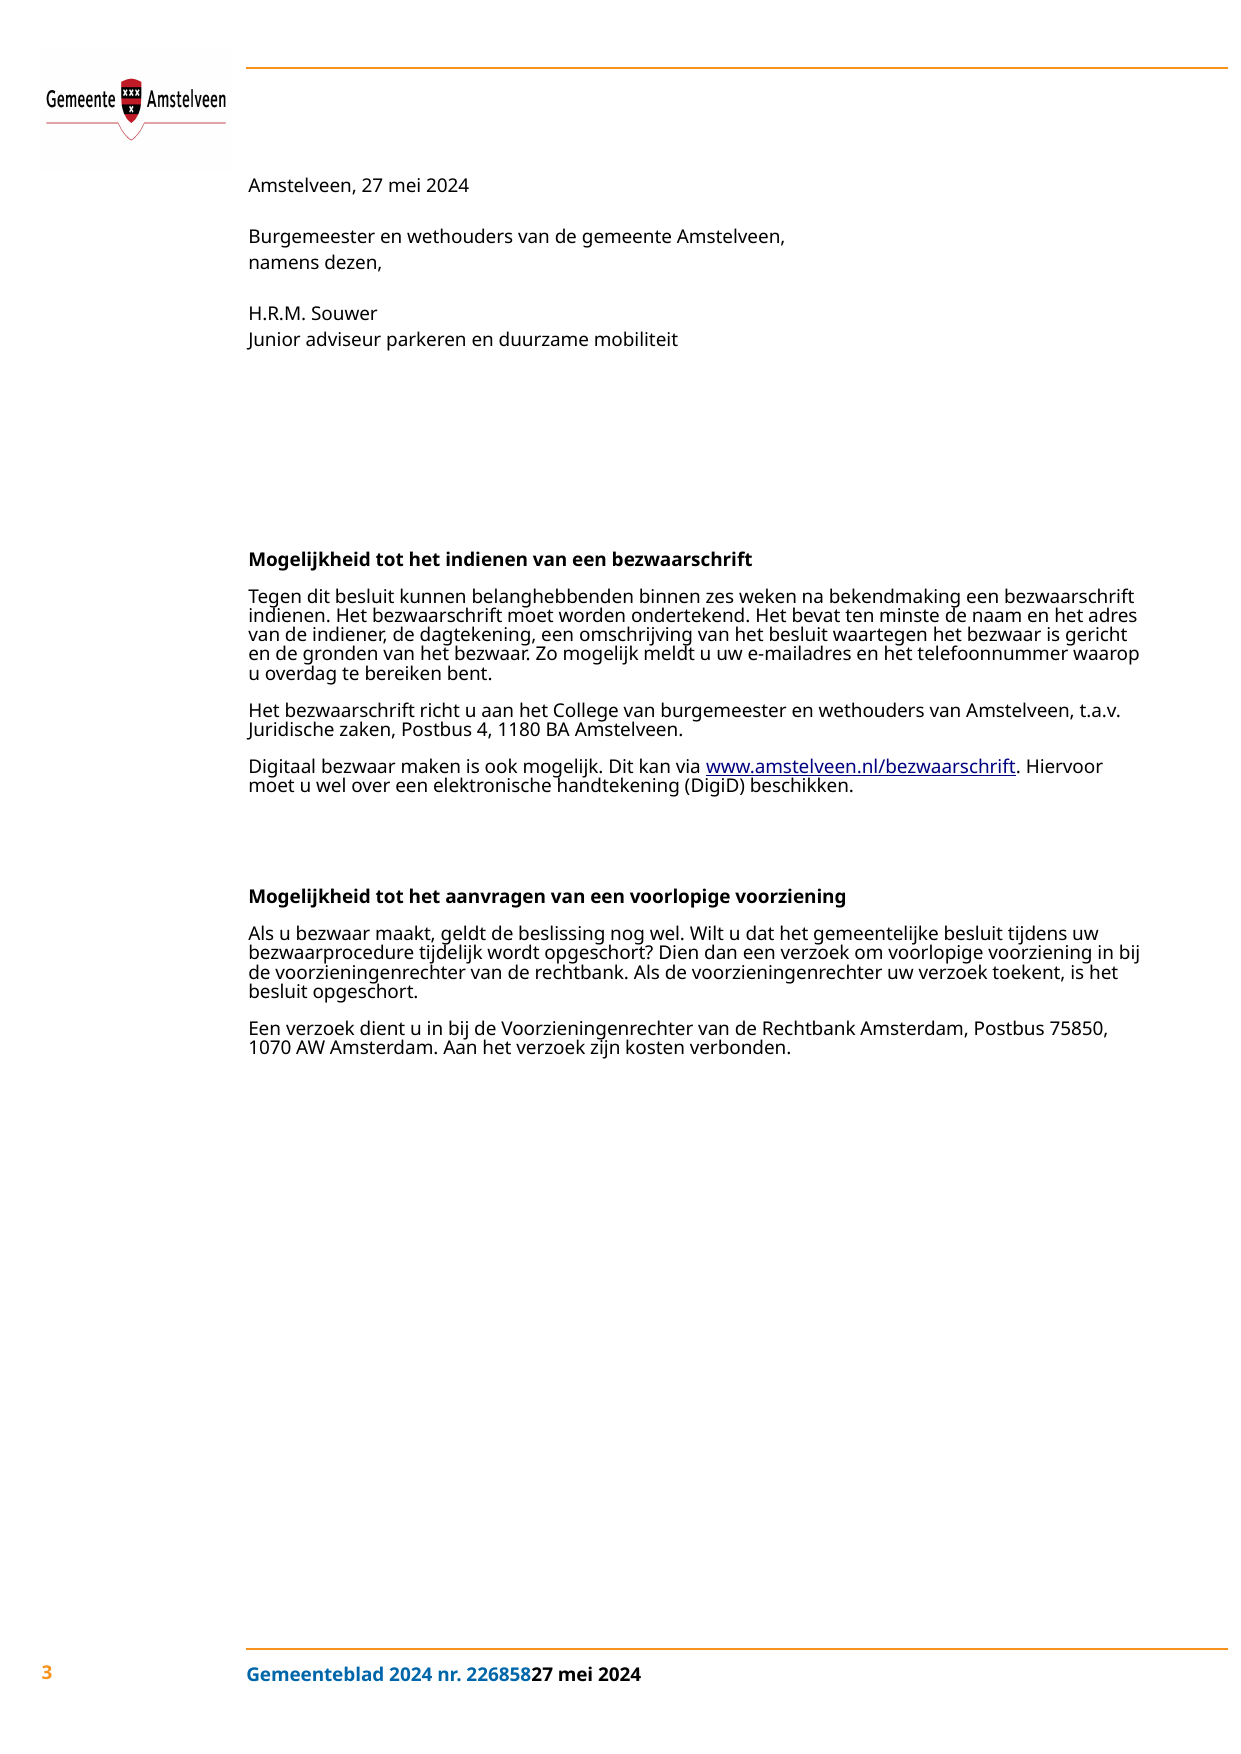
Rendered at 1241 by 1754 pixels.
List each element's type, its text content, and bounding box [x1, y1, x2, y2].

text Mogelijkheid tot het aanvragen van een voorlopige voorziening [248, 888, 1152, 907]
text Mogelijkheid tot het indienen van een bezwaarschrift [248, 551, 1152, 570]
text Het bezwaarschrift richt u aan het College van burgemeester en wethouders van Amstelveen, t.a.v. Juridische zaken, Postbus 4, 1180 BA Amstelveen. [248, 702, 1152, 740]
text Als u bezwaar maakt, geldt de beslissing nog wel. Wilt u dat het gemeentelijke besluit tijdens uw bezwaarprocedure tijdelijk wordt opgeschort? Dien dan een verzoek om voorlopige voorziening in bij de voorzieningenrechter van de rechtbank. Als de voorzieningenrechter uw verzoek toekent, is het besluit opgeschort. [248, 925, 1152, 1002]
text H.R.M. Souwer [248, 301, 1152, 326]
text Burgemeester en wethouders van de gemeente Amstelveen, [248, 223, 1152, 249]
text Een verzoek dient u in bij de Voorzieningenrechter van de Rechtbank Amsterdam, Postbus 75850, 1070 AW Amsterdam. Aan het verzoek zijn kosten verbonden. [248, 1020, 1152, 1058]
text Tegen dit besluit kunnen belanghebbenden binnen zes weken na bekendmaking een bezwaarschrift indienen. Het bezwaarschrift moet worden ondertekend. Het bevat ten minste de naam en het adres van de indiener, de dagtekening, een omschrijving van het besluit waartegen het bezwaar is gericht en de gronden van het bezwaar. Zo mogelijk meldt u uw e-mailadres en het telefoonnummer waarop u overdag te bereiken bent. [248, 588, 1152, 684]
text Amstelveen, 27 mei 2024 [248, 172, 1152, 198]
text namens dezen, [248, 249, 1152, 275]
text Digitaal bezwaar maken is ook mogelijk. Dit kan via www.amstelveen.nl/bezwaarschrift. Hiervoor moet u wel over een elektronische handtekening (DigiD) beschikken. [248, 758, 1152, 796]
picture [41, 47, 231, 172]
text Junior adviseur parkeren en duurzame mobiliteit [248, 326, 1152, 352]
